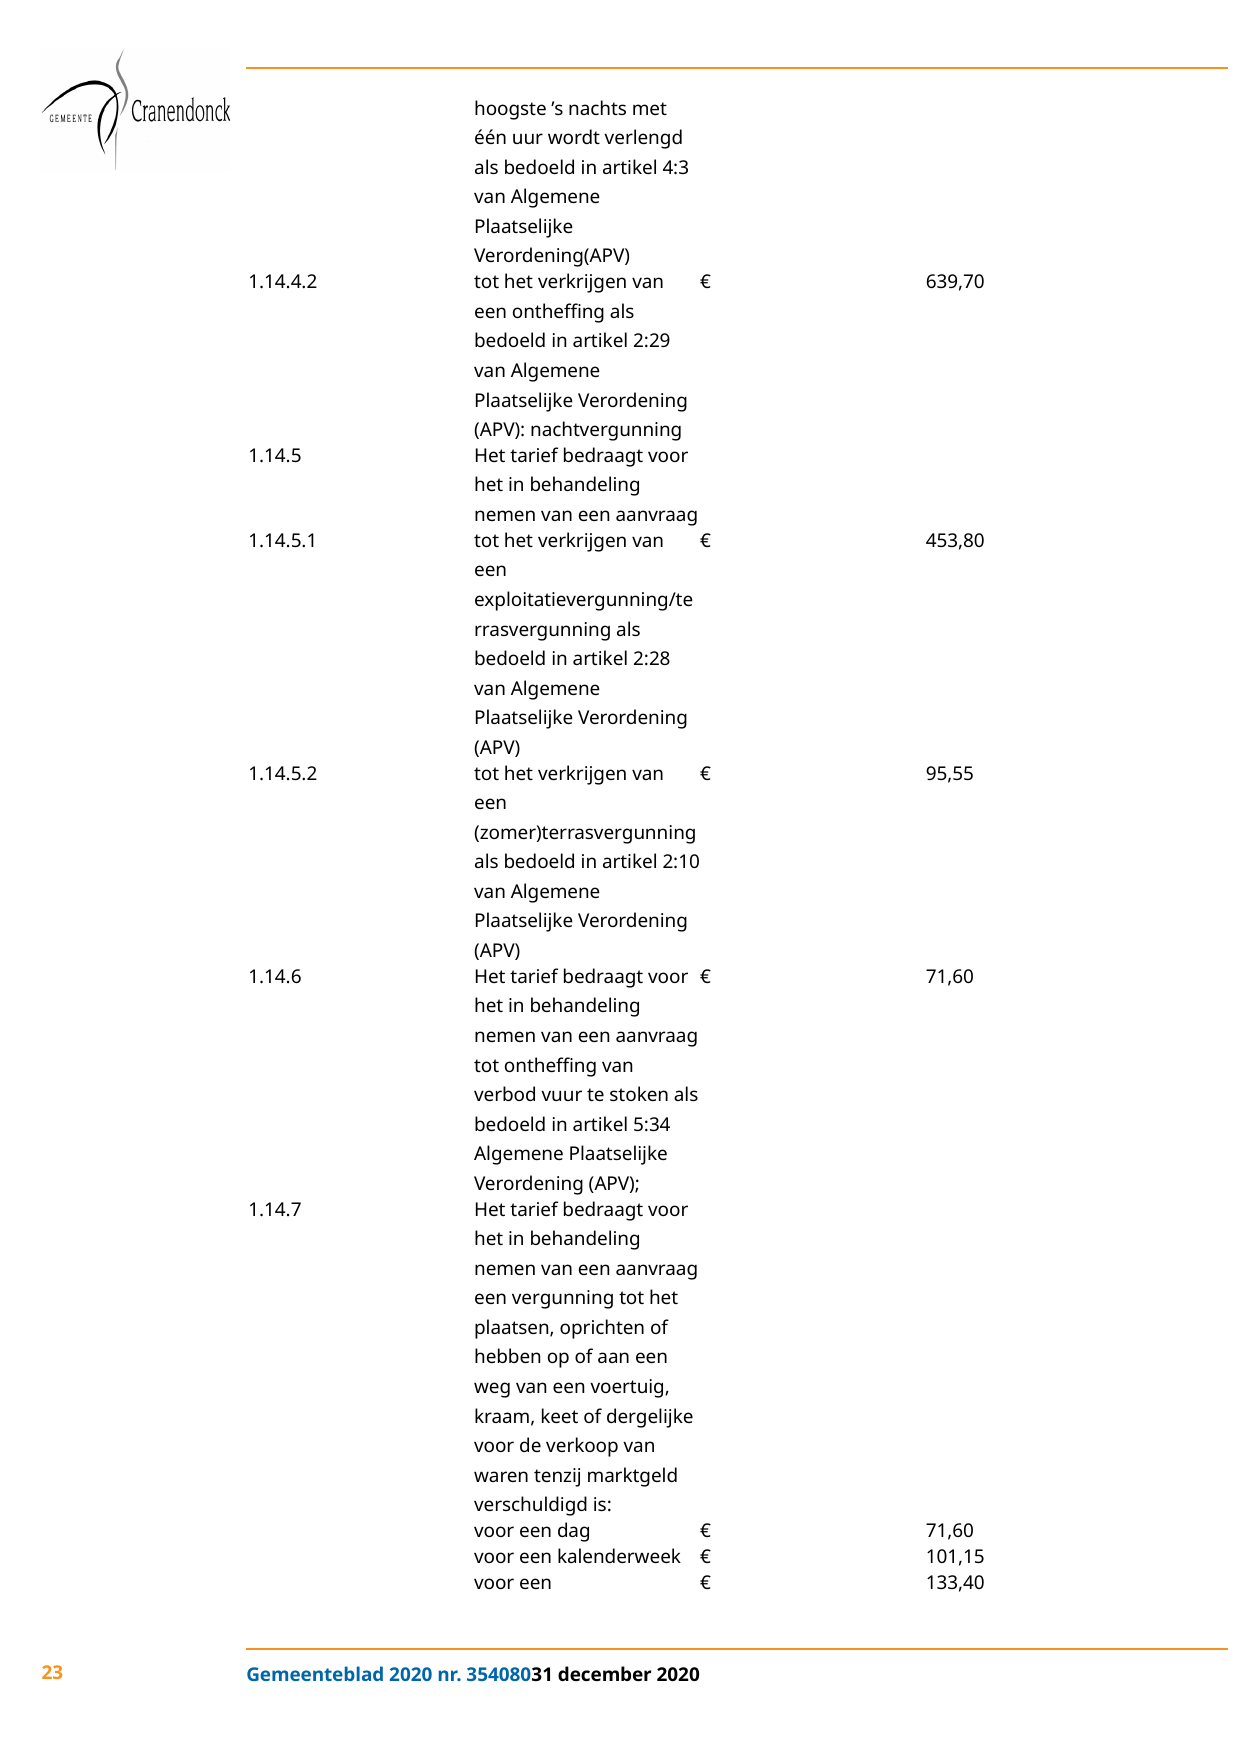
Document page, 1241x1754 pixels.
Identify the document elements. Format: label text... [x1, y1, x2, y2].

table_cell € [700, 527, 926, 760]
table_cell € [700, 963, 926, 1196]
table_cell voor een dag [474, 1518, 700, 1543]
table_cell 95,55 [926, 760, 1152, 963]
table_cell [926, 442, 1152, 527]
table_cell € [700, 1569, 926, 1594]
table_cell tot het verkrijgen van een (zomer)terrasvergunning als bedoeld in artikel 2:10 van Algemene Plaatselijke Verordening (APV) [474, 760, 700, 963]
table_cell € [700, 1543, 926, 1569]
table_cell 71,60 [926, 1518, 1152, 1543]
table_cell [248, 95, 474, 268]
table_cell € [700, 760, 926, 963]
table_cell tot het verkrijgen van een ontheffing als bedoeld in artikel 2:29 van Algemene Plaatselijke Verordening (APV): nachtvergunning [474, 269, 700, 442]
table_cell 1.14.5 [248, 442, 474, 527]
table_cell [700, 1196, 926, 1517]
table_cell [926, 95, 1152, 268]
table_cell [700, 442, 926, 527]
table_cell voor een [474, 1569, 700, 1594]
table_cell Het tarief bedraagt voor het in behandeling nemen van een aanvraag een vergunning tot het plaatsen, oprichten of hebben op of aan een weg van een voertuig, kraam, keet of dergelijke voor de verkoop van waren tenzij marktgeld verschuldigd is: [474, 1196, 700, 1517]
table_cell voor een kalenderweek [474, 1543, 700, 1569]
table_cell 639,70 [926, 269, 1152, 442]
table_cell 453,80 [926, 527, 1152, 760]
table_cell tot het verkrijgen van een exploitatievergunning/terrasvergunning als bedoeld in artikel 2:28 van Algemene Plaatselijke Verordening (APV) [474, 527, 700, 760]
table_cell 1.14.5.2 [248, 760, 474, 963]
table_cell hoogste ’s nachts met één uur wordt verlengd als bedoeld in artikel 4:3 van Algemene Plaatselijke Verordening(APV) [474, 95, 700, 268]
table_cell € [700, 269, 926, 442]
table_cell [700, 95, 926, 268]
table_cell 1.14.4.2 [248, 269, 474, 442]
table_cell Het tarief bedraagt voor het in behandeling nemen van een aanvraag tot ontheffing van verbod vuur te stoken als bedoeld in artikel 5:34 Algemene Plaatselijke Verordening (APV); [474, 963, 700, 1196]
table_cell [926, 1196, 1152, 1517]
table_cell € [700, 1518, 926, 1543]
table_cell 1.14.6 [248, 963, 474, 1196]
table_cell 101,15 [926, 1543, 1152, 1569]
table_cell 133,40 [926, 1569, 1152, 1594]
picture [41, 47, 231, 172]
table_cell 1.14.7 [248, 1196, 474, 1594]
table_cell Het tarief bedraagt voor het in behandeling nemen van een aanvraag [474, 442, 700, 527]
table_cell 1.14.5.1 [248, 527, 474, 760]
table_cell 71,60 [926, 963, 1152, 1196]
